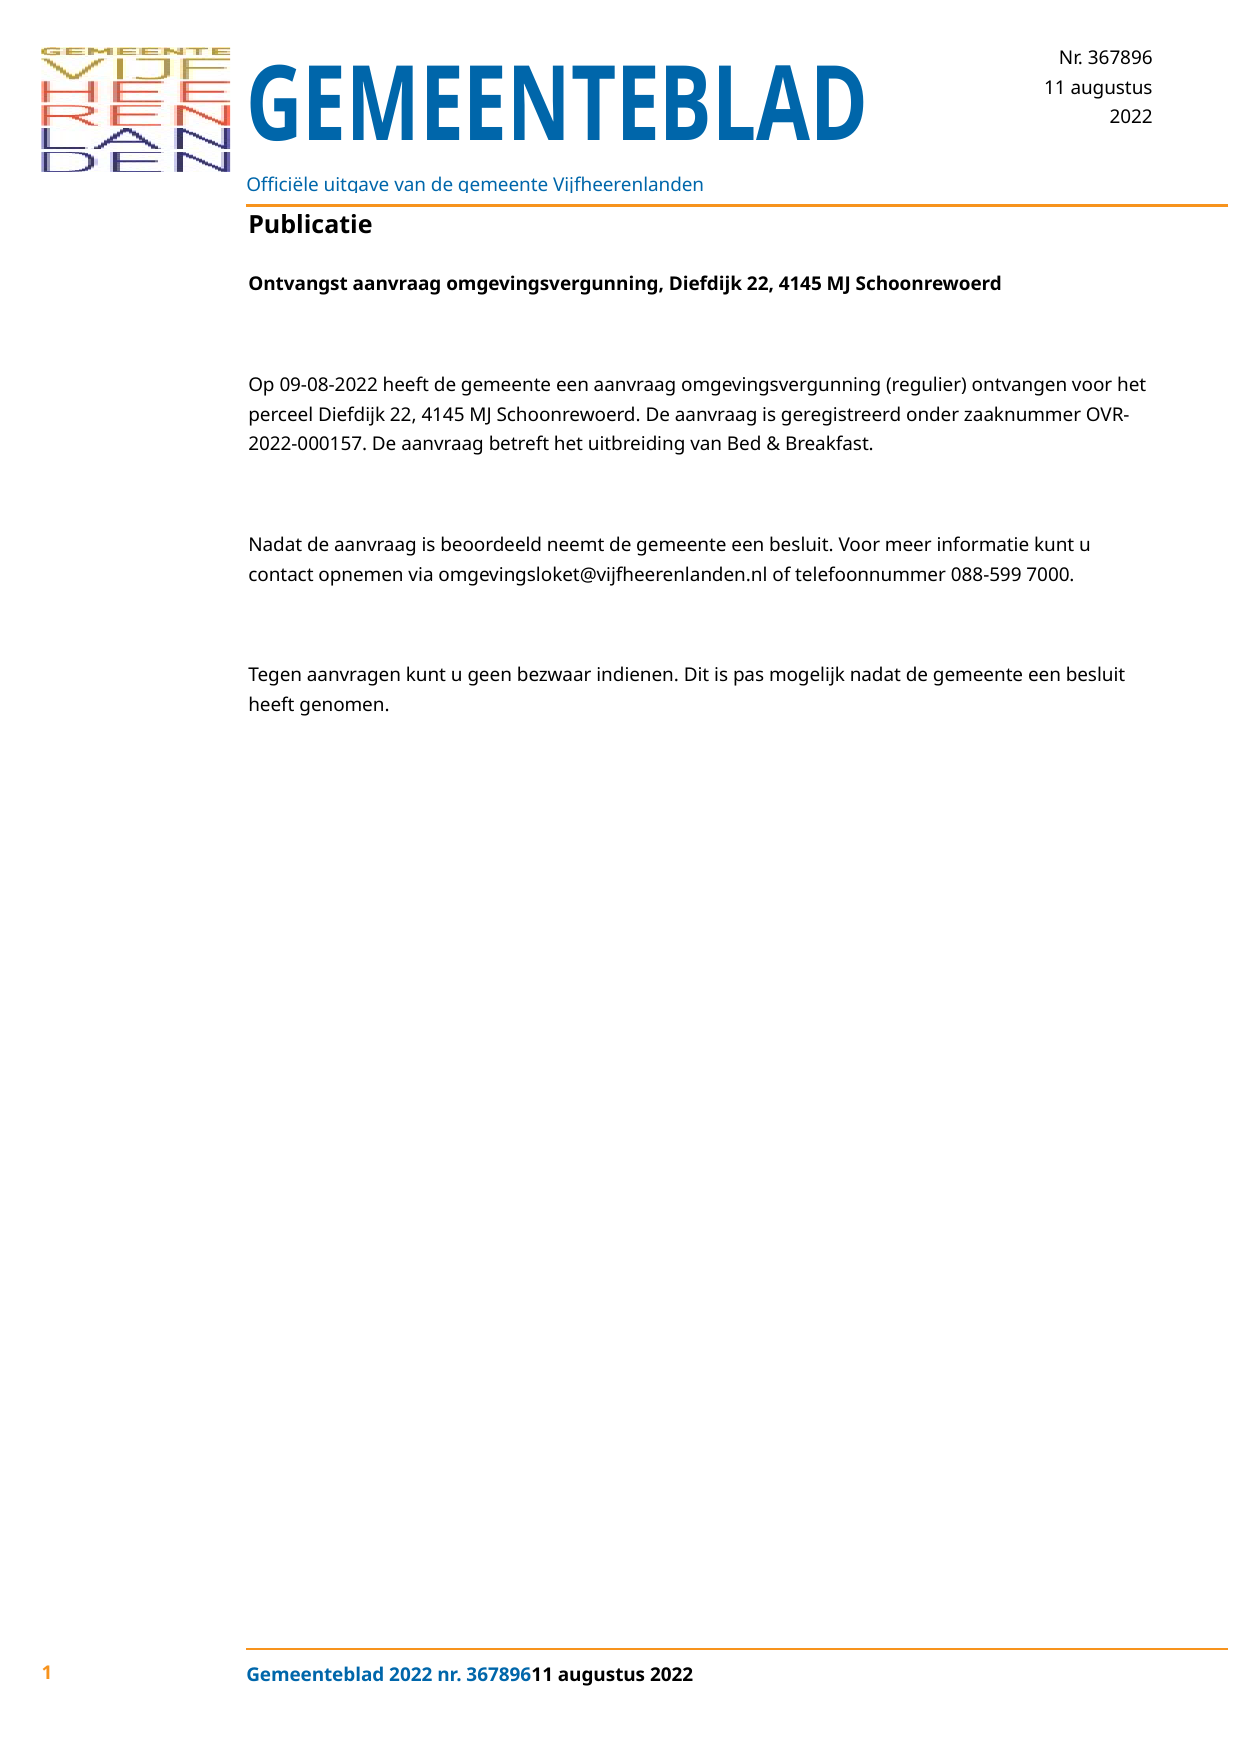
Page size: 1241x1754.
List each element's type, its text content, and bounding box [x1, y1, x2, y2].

text Tegen aanvragen kunt u geen bezwaar indienen. Dit is pas mogelijk nadat de gemeente een besluit heeft genomen. [248, 662, 1152, 717]
picture [41, 47, 231, 172]
text Publicatie [248, 207, 1152, 241]
text Ontvangst aanvraag omgevingsvergunning, Diefdijk 22, 4145 MJ Schoonrewoerd [248, 270, 1152, 296]
text Op 09-08-2022 heeft de gemeente een aanvraag omgevingsvergunning (regulier) ontvangen voor het perceel Diefdijk 22, 4145 MJ Schoonrewoerd. De aanvraag is geregistreerd onder zaaknummer OVR-2022-000157. De aanvraag betreft het uitbreiding van Bed & Breakfast. [248, 371, 1152, 456]
text Nadat de aanvraag is beoordeeld neemt de gemeente een besluit. Voor meer informatie kunt u contact opnemen via omgevingsloket@vijfheerenlanden.nl of telefoonnummer 088-599 7000. [248, 531, 1152, 586]
